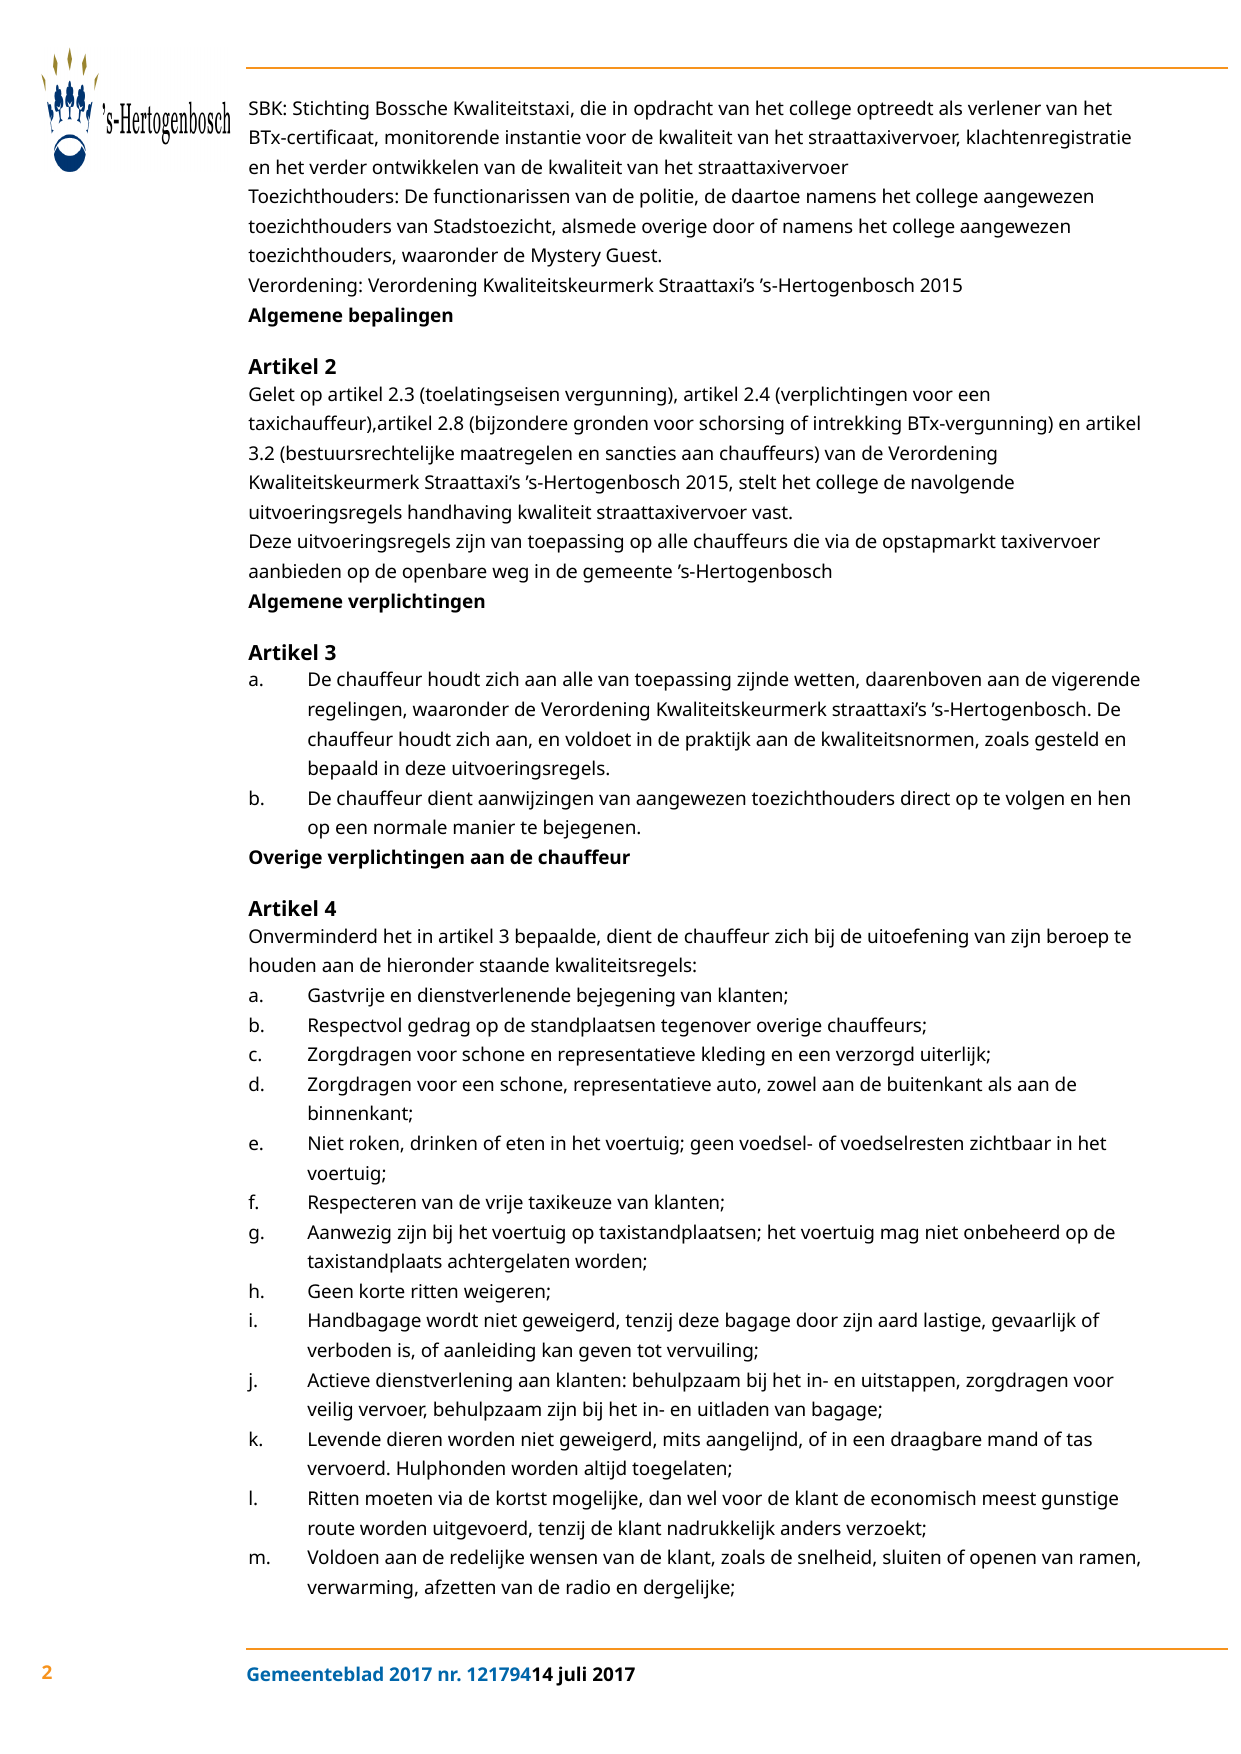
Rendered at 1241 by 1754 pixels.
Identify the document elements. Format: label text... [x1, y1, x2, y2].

text SBK: Stichting Bossche Kwaliteitstaxi, die in opdracht van het college optreedt als verlener van het BTx-certificaat, monitorende instantie voor de kwaliteit van het straattaxivervoer, klachtenregistratie en het verder ontwikkelen van de kwaliteit van het straattaxivervoer [248, 95, 1152, 180]
list Zorgdragen voor een schone, representatieve auto, zowel aan de buitenkant als aan de binnenkant; [248, 1071, 1152, 1126]
list Gastvrije en dienstverlenende bejegening van klanten; [248, 982, 1152, 1008]
list De chauffeur dient aanwijzingen van aangewezen toezichthouders direct op te volgen en hen op een normale manier te bejegenen. [248, 785, 1152, 840]
text Onverminderd het in artikel 3 bepaalde, dient de chauffeur zich bij de uitoefening van zijn beroep te houden aan de hieronder staande kwaliteitsregels: [248, 923, 1152, 978]
list Levende dieren worden niet geweigerd, mits aangelijnd, of in een draagbare mand of tas vervoerd. Hulphonden worden altijd toegelaten; [248, 1426, 1152, 1481]
list Respecteren van de vrije taxikeuze van klanten; [248, 1189, 1152, 1215]
list Respectvol gedrag op de standplaatsen tegenover overige chauffeurs; [248, 1012, 1152, 1037]
text Deze uitvoeringsregels zijn van toepassing op alle chauffeurs die via de opstapmarkt taxivervoer aanbieden op de openbare weg in de gemeente ’s-Hertogenbosch [248, 529, 1152, 584]
list Geen korte ritten weigeren; [248, 1278, 1152, 1304]
list Ritten moeten via de kortst mogelijke, dan wel voor de klant de economisch meest gunstige route worden uitgevoerd, tenzij de klant nadrukkelijk anders verzoekt; [248, 1485, 1152, 1540]
list Actieve dienstverlening aan klanten: behulpzaam bij het in- en uitstappen, zorgdragen voor veilig vervoer, behulpzaam zijn bij het in- en uitladen van bagage; [248, 1367, 1152, 1422]
list Niet roken, drinken of eten in het voertuig; geen voedsel- of voedselresten zichtbaar in het voertuig; [248, 1130, 1152, 1185]
list De chauffeur houdt zich aan alle van toepassing zijnde wetten, daarenboven aan de vigerende regelingen, waaronder de Verordening Kwaliteitskeurmerk straattaxi’s ’s-Hertogenbosch. De chauffeur houdt zich aan, en voldoet in de praktijk aan de kwaliteitsnormen, zoals gesteld en bepaald in deze uitvoeringsregels. [248, 667, 1152, 781]
text Overige verplichtingen aan de chauffeur [248, 844, 1152, 870]
text Artikel 4 [248, 894, 1152, 923]
text Algemene verplichtingen [248, 588, 1152, 613]
list Aanwezig zijn bij het voertuig op taxistandplaatsen; het voertuig mag niet onbeheerd op de taxistandplaats achtergelaten worden; [248, 1219, 1152, 1274]
list Zorgdragen voor schone en representatieve kleding en een verzorgd uiterlijk; [248, 1041, 1152, 1067]
text Toezichthouders: De functionarissen van de politie, de daartoe namens het college aangewezen toezichthouders van Stadstoezicht, alsmede overige door of namens het college aangewezen toezichthouders, waaronder de Mystery Guest. [248, 183, 1152, 268]
text Artikel 3 [248, 638, 1152, 667]
text Algemene bepalingen [248, 302, 1152, 328]
picture [41, 47, 231, 172]
list Handbagage wordt niet geweigerd, tenzij deze bagage door zijn aard lastige, gevaarlijk of verboden is, of aanleiding kan geven tot vervuiling; [248, 1308, 1152, 1363]
list Voldoen aan de redelijke wensen van de klant, zoals de snelheid, sluiten of openen van ramen, verwarming, afzetten van de radio en dergelijke; [248, 1544, 1152, 1599]
text Artikel 2 [248, 352, 1152, 381]
text Gelet op artikel 2.3 (toelatingseisen vergunning), artikel 2.4 (verplichtingen voor een taxichauffeur),artikel 2.8 (bijzondere gronden voor schorsing of intrekking BTx-vergunning) en artikel 3.2 (bestuursrechtelijke maatregelen en sancties aan chauffeurs) van de Verordening Kwaliteitskeurmerk Straattaxi’s ’s-Hertogenbosch 2015, stelt het college de navolgende uitvoeringsregels handhaving kwaliteit straattaxivervoer vast. [248, 381, 1152, 525]
text Verordening: Verordening Kwaliteitskeurmerk Straattaxi’s ’s-Hertogenbosch 2015 [248, 272, 1152, 298]
